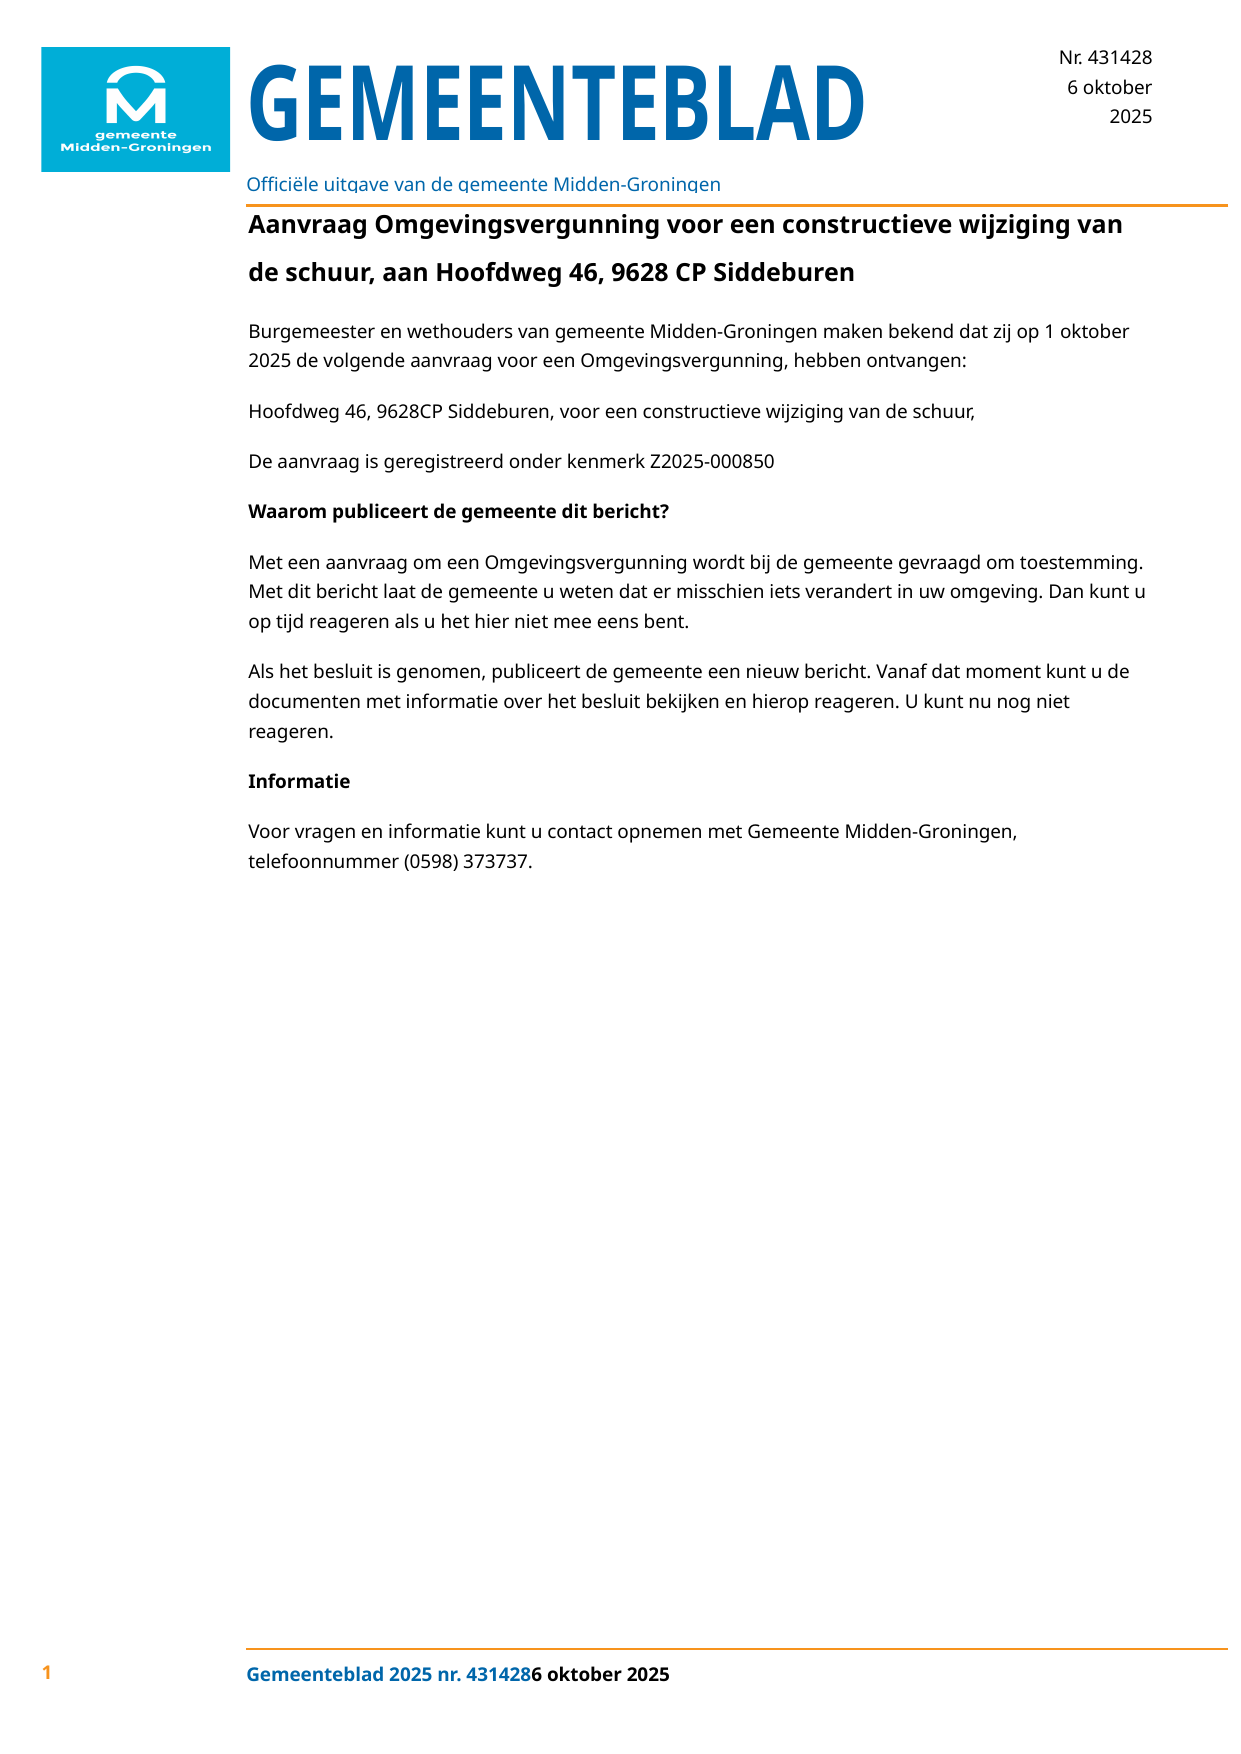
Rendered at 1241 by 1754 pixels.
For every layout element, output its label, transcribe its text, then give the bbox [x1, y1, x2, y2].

text Burgemeester en wethouders van gemeente Midden-Groningen maken bekend dat zij op 1 oktober 2025 de volgende aanvraag voor een Omgevingsvergunning, hebben ontvangen: [248, 318, 1152, 373]
picture [108, 66, 164, 82]
text Voor vragen en informatie kunt u contact opnemen met Gemeente Midden-Groningen, telefoonnummer (0598) 373737. [248, 819, 1152, 874]
text De aanvraag is geregistreerd onder kenmerk Z2025-000850 [248, 448, 1152, 474]
picture [107, 89, 165, 122]
text Als het besluit is genomen, publiceert de gemeente een nieuw bericht. Vanaf dat moment kunt u de documenten met informatie over het besluit bekijken en hierop reageren. U kunt nu nog niet reageren. [248, 659, 1152, 744]
text Waarom publiceert de gemeente dit bericht? [248, 499, 1152, 524]
picture [184, 146, 190, 153]
text Informatie [248, 768, 1152, 794]
text Met een aanvraag om een Omgevingsvergunning wordt bij de gemeente gevraagd om toestemming. Met dit bericht laat de gemeente u weten dat er misschien iets verandert in uw omgeving. Dan kunt u op tijd reageren als u het hier niet mee eens bent. [248, 549, 1152, 634]
text Aanvraag Omgevingsvergunning voor een constructieve wijziging van de schuur, aan Hoofdweg 46, 9628 CP Siddeburen [248, 207, 1152, 288]
text Hoofdweg 46, 9628CP Siddeburen, voor een constructieve wijziging van de schuur, [248, 398, 1152, 424]
